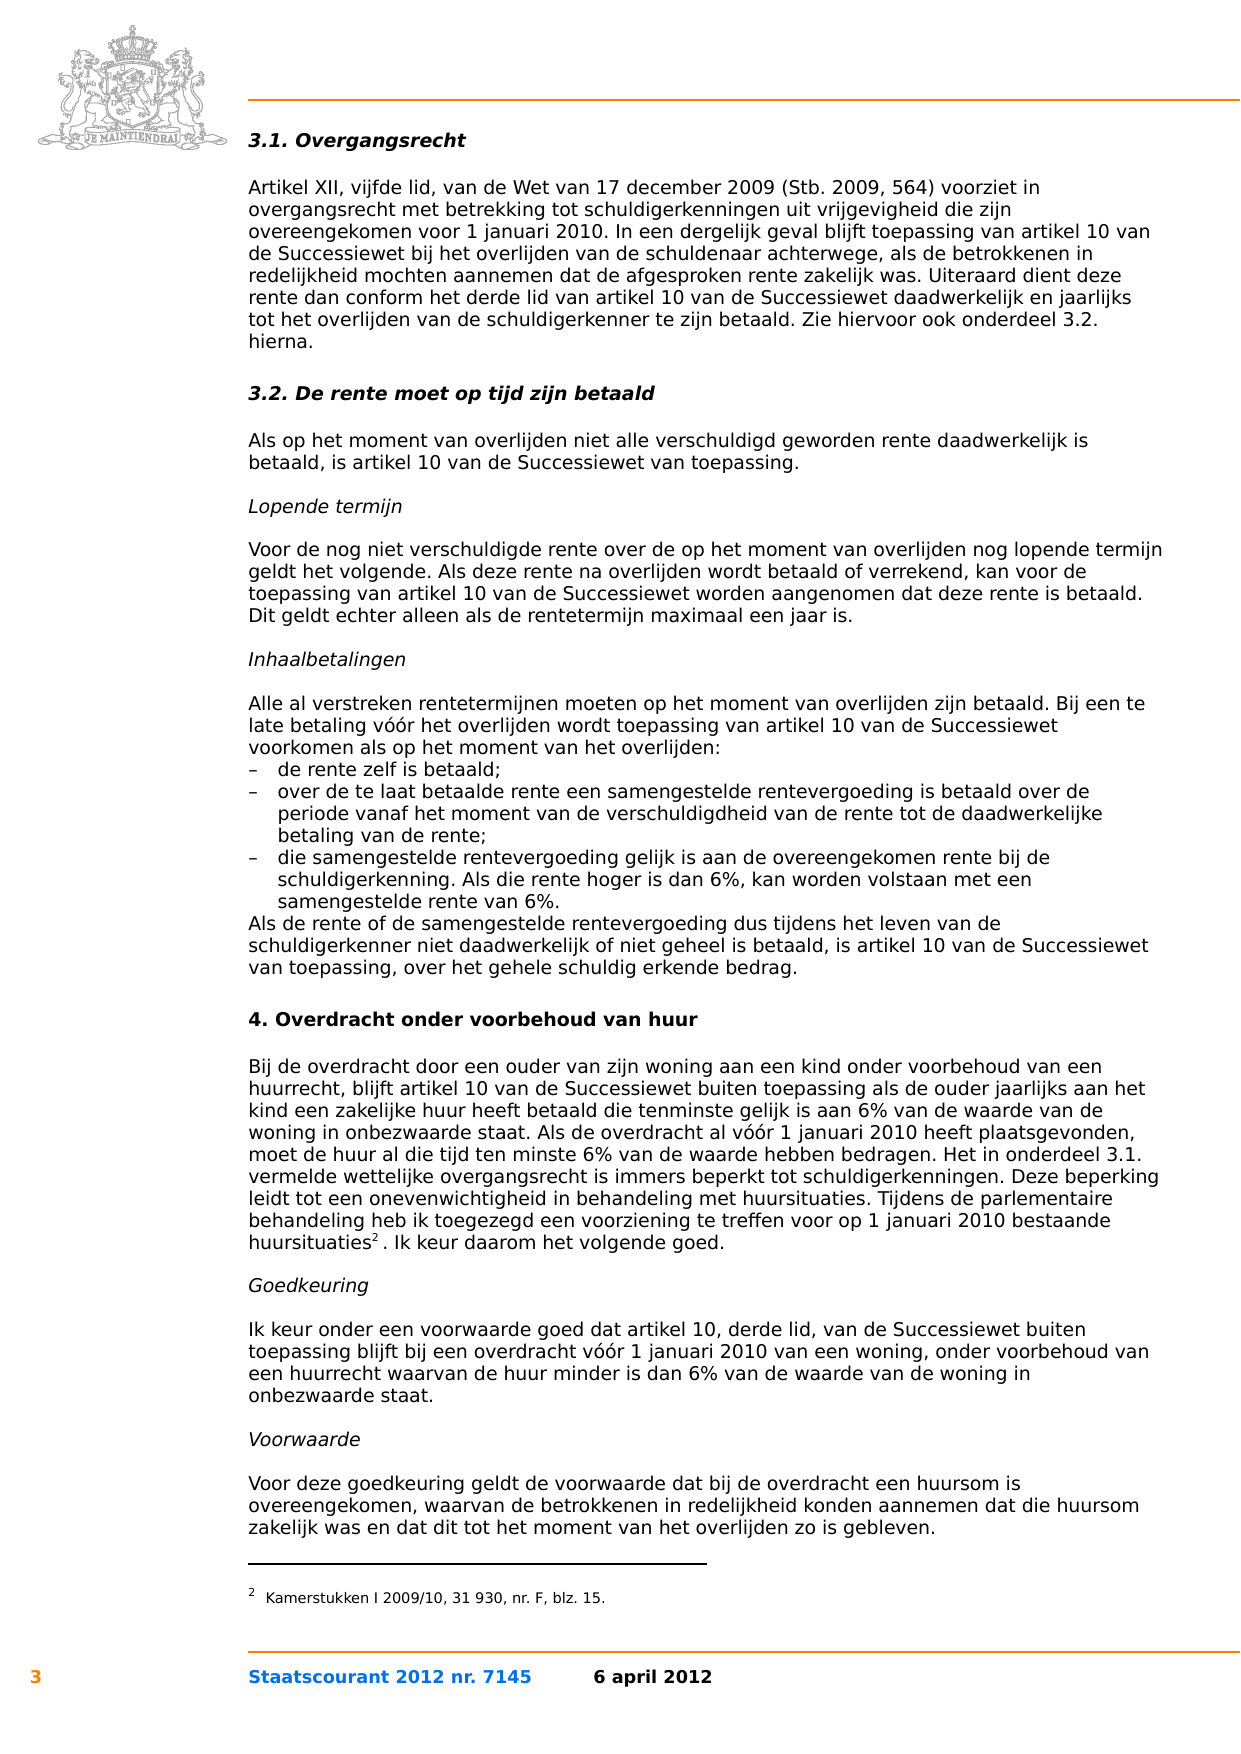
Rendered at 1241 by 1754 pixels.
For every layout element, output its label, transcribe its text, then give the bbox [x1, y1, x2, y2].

subtitle 3.1. Overgangsrecht [248, 130, 1163, 152]
text Als de rente of de samengestelde rentevergoeding dus tijdens het leven van de schuldigerkenner niet daadwerkelijk of niet geheel is betaald, is artikel 10 van de Successiewet van toepassing, over het gehele schuldig erkende bedrag. [248, 913, 1163, 979]
text – die samengestelde rentevergoeding gelijk is aan de overeengekomen rente bij de schuldigerkenning. Als die rente hoger is dan 6%, kan worden volstaan met een samengestelde rente van 6%. [248, 847, 1163, 913]
text Kamerstukken I 2009/10, 31 930, nr. F, blz. 15. [248, 1586, 1163, 1608]
text Voor de nog niet verschuldigde rente over de op het moment van overlijden nog lopende termijn geldt het volgende. Als deze rente na overlijden wordt betaald of verrekend, kan voor de toepassing van artikel 10 van de Successiewet worden aangenomen dat deze rente is betaald. Dit geldt echter alleen als de rentetermijn maximaal een jaar is. [248, 539, 1163, 627]
subtitle Voorwaarde [248, 1429, 1163, 1451]
picture [38, 25, 227, 150]
text Artikel XII, vijfde lid, van de Wet van 17 december 2009 (Stb. 2009, 564) voorziet in overgangsrecht met betrekking tot schuldigerkenningen uit vrijgevigheid die zijn overeengekomen voor 1 januari 2010. In een dergelijk geval blijft toepassing van artikel 10 van de Successiewet bij het overlijden van de schuldenaar achterwege, als de betrokkenen in redelijkheid mochten aannemen dat de afgesproken rente zakelijk was. Uiteraard dient deze rente dan conform het derde lid van artikel 10 van de Successiewet daadwerkelijk en jaarlijks tot het overlijden van de schuldigerkenner te zijn betaald. Zie hiervoor ook onderdeel 3.2. hierna. [248, 177, 1163, 353]
text – de rente zelf is betaald; [248, 759, 1163, 781]
text Bij de overdracht door een ouder van zijn woning aan een kind onder voorbehoud van een huurrecht, blijft artikel 10 van de Successiewet buiten toepassing als de ouder jaarlijks aan het kind een zakelijke huur heeft betaald die tenminste gelijk is aan 6% van de waarde van de woning in onbezwaarde staat. Als de overdracht al vóór 1 januari 2010 heeft plaatsgevonden, moet de huur al die tijd ten minste 6% van de waarde hebben bedragen. Het in onderdeel 3.1. vermelde wettelijke overgangsrecht is immers beperkt tot schuldigerkenningen. Deze beperking leidt tot een onevenwichtigheid in behandeling met huursituaties. Tijdens de parlementaire behandeling heb ik toegezegd een voorziening te treffen voor op 1 januari 2010 bestaande huursituaties. Ik keur daarom het volgende goed. [248, 1056, 1163, 1253]
subtitle 3.2. De rente moet op tijd zijn betaald [248, 383, 1163, 405]
subtitle Inhaalbetalingen [248, 649, 1163, 671]
subtitle Lopende termijn [248, 496, 1163, 517]
subtitle Goedkeuring [248, 1275, 1163, 1297]
text – over de te laat betaalde rente een samengestelde rentevergoeding is betaald over de periode vanaf het moment van de verschuldigdheid van de rente tot de daadwerkelijke betaling van de rente; [248, 781, 1163, 847]
text Ik keur onder een voorwaarde goed dat artikel 10, derde lid, van de Successiewet buiten toepassing blijft bij een overdracht vóór 1 januari 2010 van een woning, onder voorbehoud van een huurrecht waarvan de huur minder is dan 6% van de waarde van de woning in onbezwaarde staat. [248, 1319, 1163, 1407]
text Als op het moment van overlijden niet alle verschuldigd geworden rente daadwerkelijk is betaald, is artikel 10 van de Successiewet van toepassing. [248, 430, 1163, 474]
text Voor deze goedkeuring geldt de voorwaarde dat bij de overdracht een huursom is overeengekomen, waarvan de betrokkenen in redelijkheid konden aannemen dat die huursom zakelijk was en dat dit tot het moment van het overlijden zo is gebleven. [248, 1473, 1163, 1539]
text Alle al verstreken rentetermijnen moeten op het moment van overlijden zijn betaald. Bij een te late betaling vóór het overlijden wordt toepassing van artikel 10 van de Successiewet voorkomen als op het moment van het overlijden: [248, 693, 1163, 759]
subtitle 4. Overdracht onder voorbehoud van huur [248, 1009, 1163, 1031]
